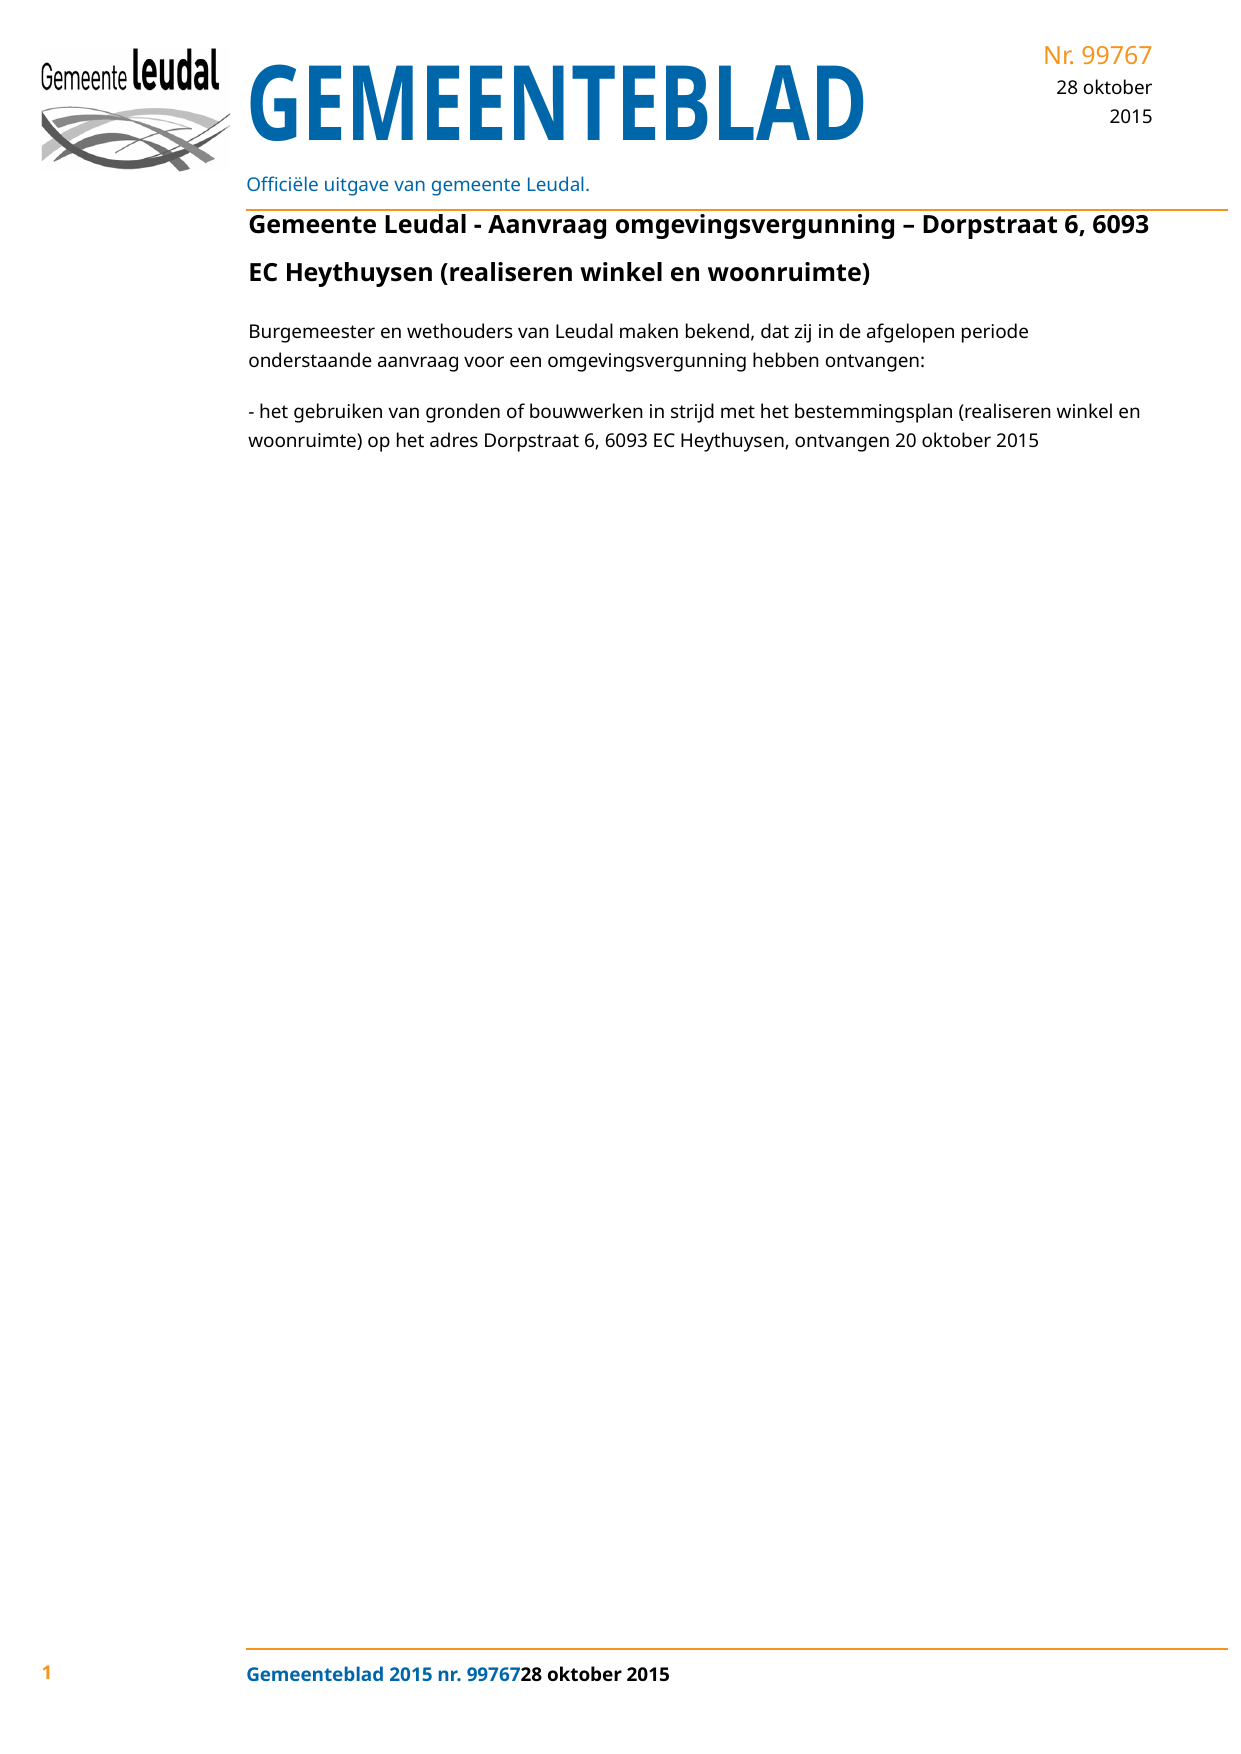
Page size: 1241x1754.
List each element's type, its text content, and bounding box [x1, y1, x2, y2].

text Gemeente Leudal - Aanvraag omgevingsvergunning – Dorpstraat 6, 6093 EC Heythuysen (realiseren winkel en woonruimte) [248, 211, 1152, 288]
picture [41, 47, 231, 172]
text Burgemeester en wethouders van Leudal maken bekend, dat zij in de afgelopen periode onderstaande aanvraag voor een omgevingsvergunning hebben ontvangen: [248, 318, 1152, 373]
text - het gebruiken van gronden of bouwwerken in strijd met het bestemmingsplan (realiseren winkel en woonruimte) op het adres Dorpstraat 6, 6093 EC Heythuysen, ontvangen 20 oktober 2015 [248, 398, 1152, 453]
